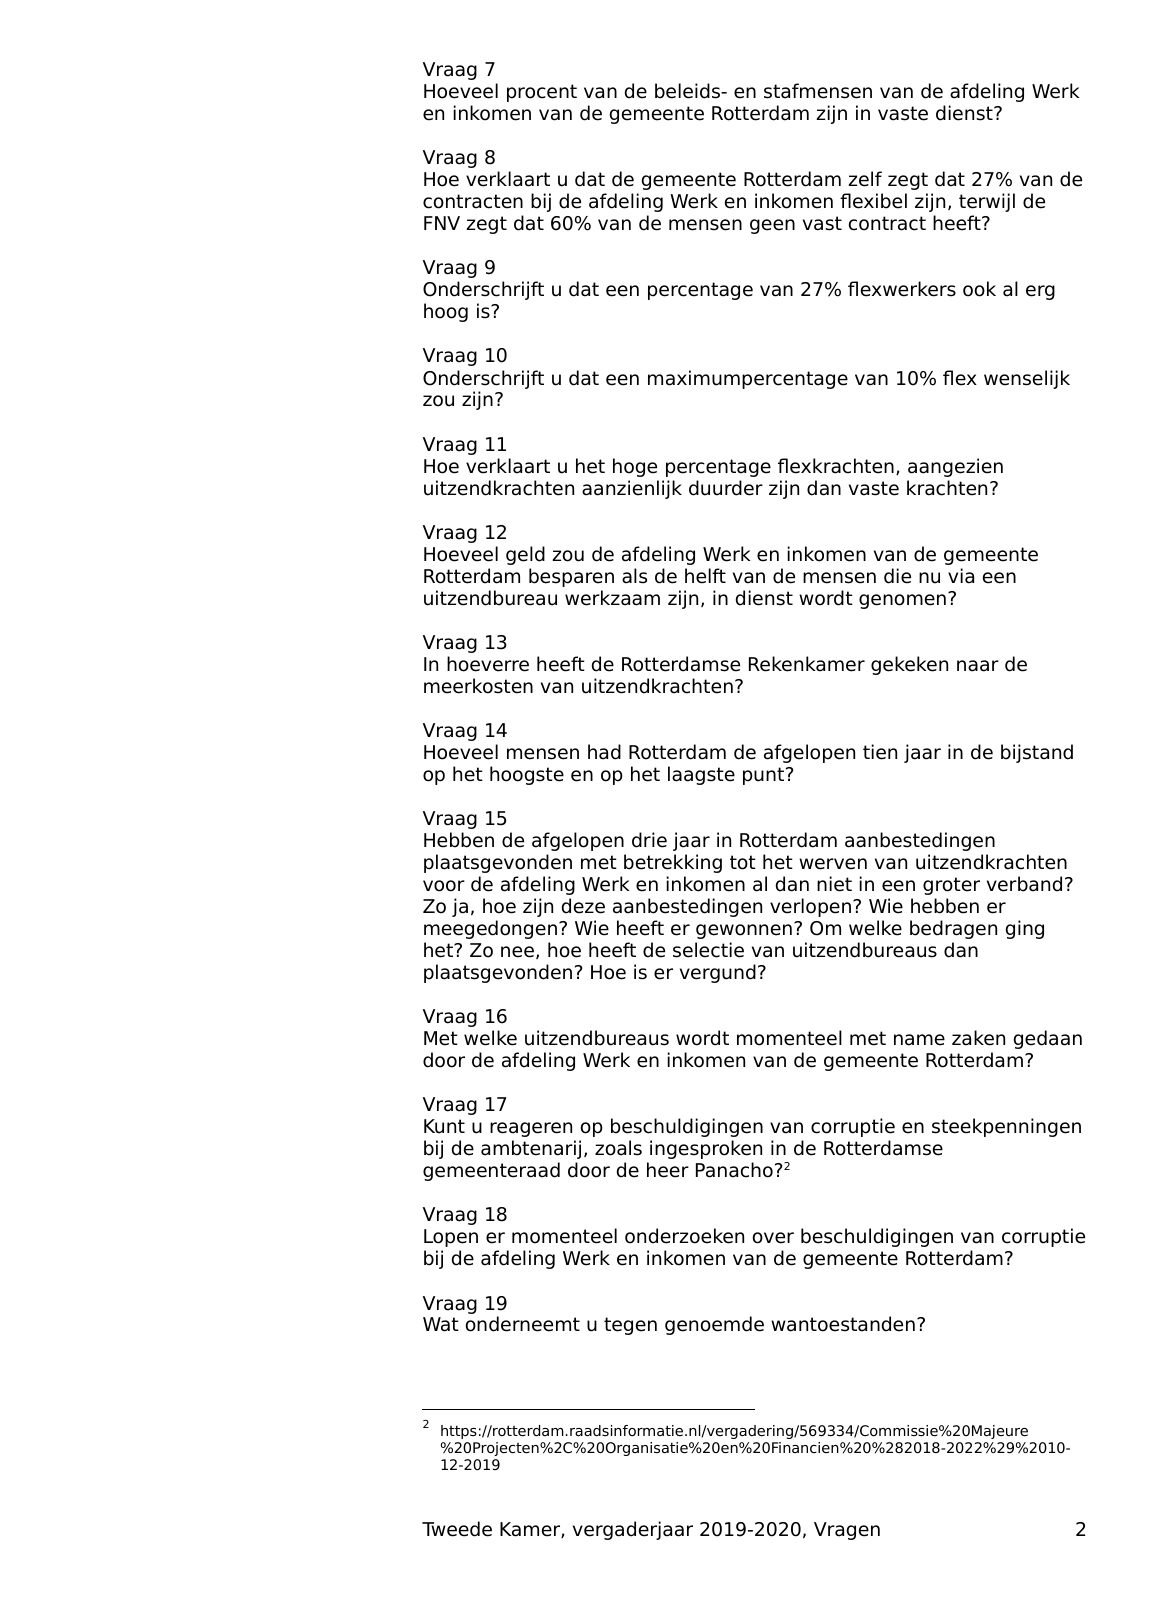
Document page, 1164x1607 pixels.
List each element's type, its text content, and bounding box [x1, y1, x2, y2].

text In hoeverre heeft de Rotterdamse Rekenkamer gekeken naar de meerkosten van uitzendkrachten? [422, 654, 1087, 698]
text Onderschrijft u dat een percentage van 27% flexwerkers ook al erg hoog is? [422, 279, 1087, 323]
text Wat onderneemt u tegen genoemde wantoestanden? [422, 1314, 1087, 1336]
text Vraag 9 [422, 257, 1087, 279]
text Vraag 8 [422, 147, 1087, 169]
text Hoe verklaart u het hoge percentage flexkrachten, aangezien uitzendkrachten aanzienlijk duurder zijn dan vaste krachten? [422, 456, 1087, 499]
text Vraag 7 [422, 59, 1087, 81]
text Vraag 13 [422, 632, 1087, 654]
text Vraag 15 [422, 808, 1087, 830]
text Kunt u reageren op beschuldigingen van corruptie en steekpenningen bij de ambtenarij, zoals ingesproken in de Rotterdamse gemeenteraad door de heer Panacho? [422, 1116, 1087, 1182]
text Vraag 17 [422, 1094, 1087, 1116]
text Vraag 14 [422, 720, 1087, 742]
text Lopen er momenteel onderzoeken over beschuldigingen van corruptie bij de afdeling Werk en inkomen van de gemeente Rotterdam? [422, 1226, 1087, 1270]
text Vraag 16 [422, 1006, 1087, 1028]
text Met welke uitzendbureaus wordt momenteel met name zaken gedaan door de afdeling Werk en inkomen van de gemeente Rotterdam? [422, 1028, 1087, 1072]
text Vraag 18 [422, 1204, 1087, 1226]
text Hebben de afgelopen drie jaar in Rotterdam aanbestedingen plaatsgevonden met betrekking tot het werven van uitzendkrachten voor de afdeling Werk en inkomen al dan niet in een groter verband? Zo ja, hoe zijn deze aanbestedingen verlopen? Wie hebben er meegedongen? Wie heeft er gewonnen? Om welke bedragen ging het? Zo nee, hoe heeft de selectie van uitzendbureaus dan plaatsgevonden? Hoe is er vergund? [422, 830, 1087, 984]
text Vraag 12 [422, 522, 1087, 544]
text Vraag 19 [422, 1292, 1087, 1314]
text Hoeveel geld zou de afdeling Werk en inkomen van de gemeente Rotterdam besparen als de helft van de mensen die nu via een uitzendbureau werkzaam zijn, in dienst wordt genomen? [422, 544, 1087, 609]
text Onderschrijft u dat een maximumpercentage van 10% flex wenselijk zou zijn? [422, 367, 1087, 411]
text Hoeveel mensen had Rotterdam de afgelopen tien jaar in de bijstand op het hoogste en op het laagste punt? [422, 742, 1087, 786]
text Hoeveel procent van de beleids- en stafmensen van de afdeling Werk en inkomen van de gemeente Rotterdam zijn in vaste dienst? [422, 81, 1087, 125]
text Hoe verklaart u dat de gemeente Rotterdam zelf zegt dat 27% van de contracten bij de afdeling Werk en inkomen flexibel zijn, terwijl de FNV zegt dat 60% van de mensen geen vast contract heeft? [422, 169, 1087, 235]
text https://rotterdam.raadsinformatie.nl/vergadering/569334/Commissie%20Majeure%20Projecten%2C%20Organisatie%20en%20Financien%20%282018-2022%29%2010-12-2019 [422, 1418, 1087, 1474]
text Vraag 11 [422, 433, 1087, 456]
text Vraag 10 [422, 345, 1087, 367]
